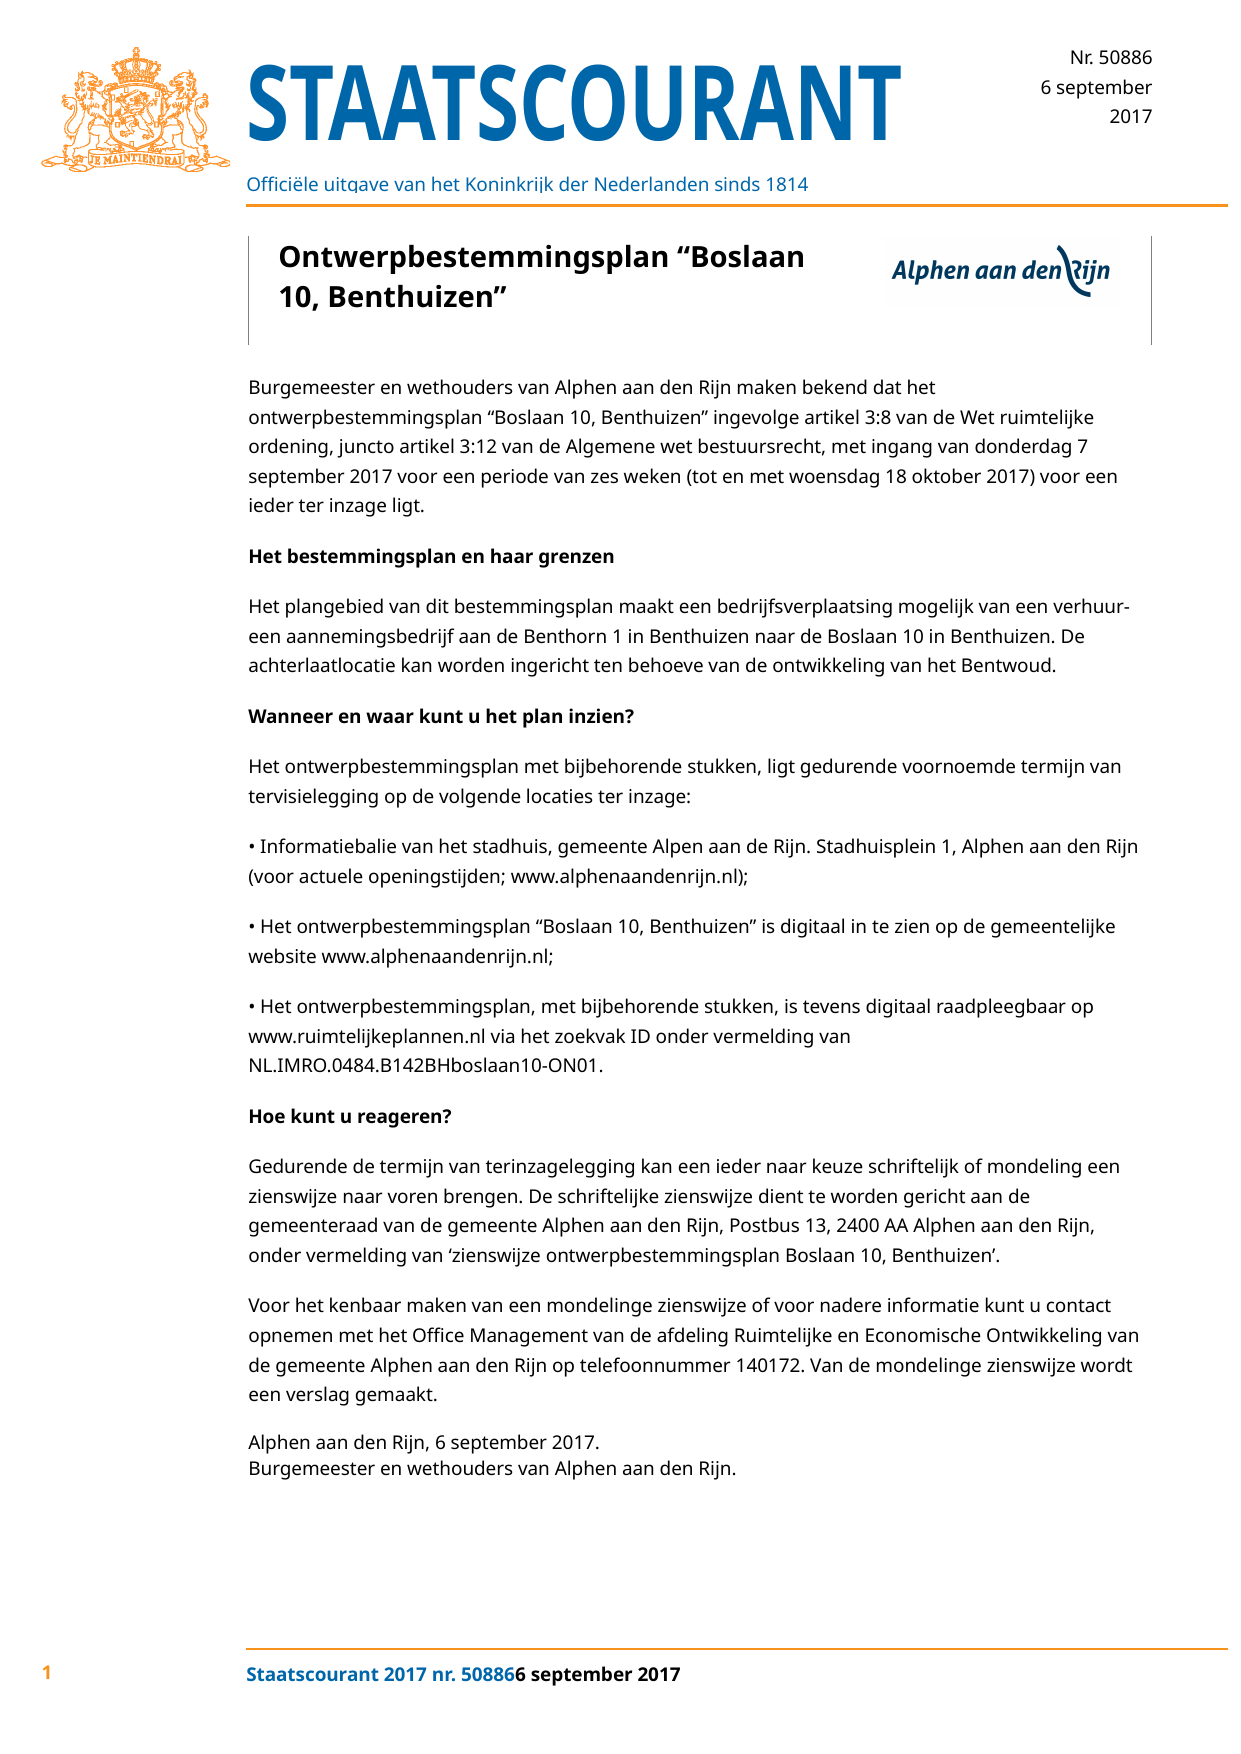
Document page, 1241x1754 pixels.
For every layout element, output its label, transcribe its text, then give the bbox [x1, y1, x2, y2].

text • Het ontwerpbestemmingsplan “Boslaan 10, Benthuizen” is digitaal in te zien op de gemeentelijke website www.alphenaandenrijn.nl; [248, 913, 1152, 969]
text Het bestemmingsplan en haar grenzen [248, 543, 1152, 569]
text Voor het kenbaar maken van een mondelinge zienswijze of voor nadere informatie kunt u contact opnemen met het Office Management van de afdeling Ruimtelijke en Economische Ontwikkeling van de gemeente Alphen aan den Rijn op telefoonnummer 140172. Van de mondelinge zienswijze wordt een verslag gemaakt. [248, 1293, 1152, 1407]
text Alphen aan den Rijn, 6 september 2017. [248, 1429, 1152, 1455]
picture [41, 47, 231, 172]
text Burgemeester en wethouders van Alphen aan den Rijn. [248, 1455, 1152, 1481]
text Wanneer en waar kunt u het plan inzien? [248, 703, 1152, 729]
text Gedurende de termijn van terinzagelegging kan een ieder naar keuze schriftelijk of mondeling een zienswijze naar voren brengen. De schriftelijke zienswijze dient te worden gericht aan de gemeenteraad van de gemeente Alphen aan den Rijn, Postbus 13, 2400 AA Alphen aan den Rijn, onder vermelding van ‘zienswijze ontwerpbestemmingsplan Boslaan 10, Benthuizen’. [248, 1153, 1152, 1268]
picture [882, 236, 1119, 306]
text • Het ontwerpbestemmingsplan, met bijbehorende stukken, is tevens digitaal raadpleegbaar op www.ruimtelijkeplannen.nl via het zoekvak ID onder vermelding van NL.IMRO.0484.B142BHboslaan10-ON01. [248, 993, 1152, 1078]
text Het ontwerpbestemmingsplan met bijbehorende stukken, ligt gedurende voornoemde termijn van tervisielegging op de volgende locaties ter inzage: [248, 753, 1152, 809]
table_header [850, 236, 1151, 345]
table_header Ontwerpbestemmingsplan “Boslaan 10, Benthuizen” [249, 236, 850, 345]
text • Informatiebalie van het stadhuis, gemeente Alpen aan de Rijn. Stadhuisplein 1, Alphen aan den Rijn (voor actuele openingstijden; www.alphenaandenrijn.nl); [248, 833, 1152, 889]
text Het plangebied van dit bestemmingsplan maakt een bedrijfsverplaatsing mogelijk van een verhuur- een aannemingsbedrijf aan de Benthorn 1 in Benthuizen naar de Boslaan 10 in Benthuizen. De achterlaatlocatie kan worden ingericht ten behoeve van de ontwikkeling van het Bentwoud. [248, 593, 1152, 678]
text Burgemeester en wethouders van Alphen aan den Rijn maken bekend dat het ontwerpbestemmingsplan “Boslaan 10, Benthuizen” ingevolge artikel 3:8 van de Wet ruimtelijke ordening, juncto artikel 3:12 van de Algemene wet bestuursrecht, met ingang van donderdag 7 september 2017 voor een periode van zes weken (tot en met woensdag 18 oktober 2017) voor een ieder ter inzage ligt. [248, 374, 1152, 518]
text Hoe kunt u reageren? [248, 1103, 1152, 1129]
